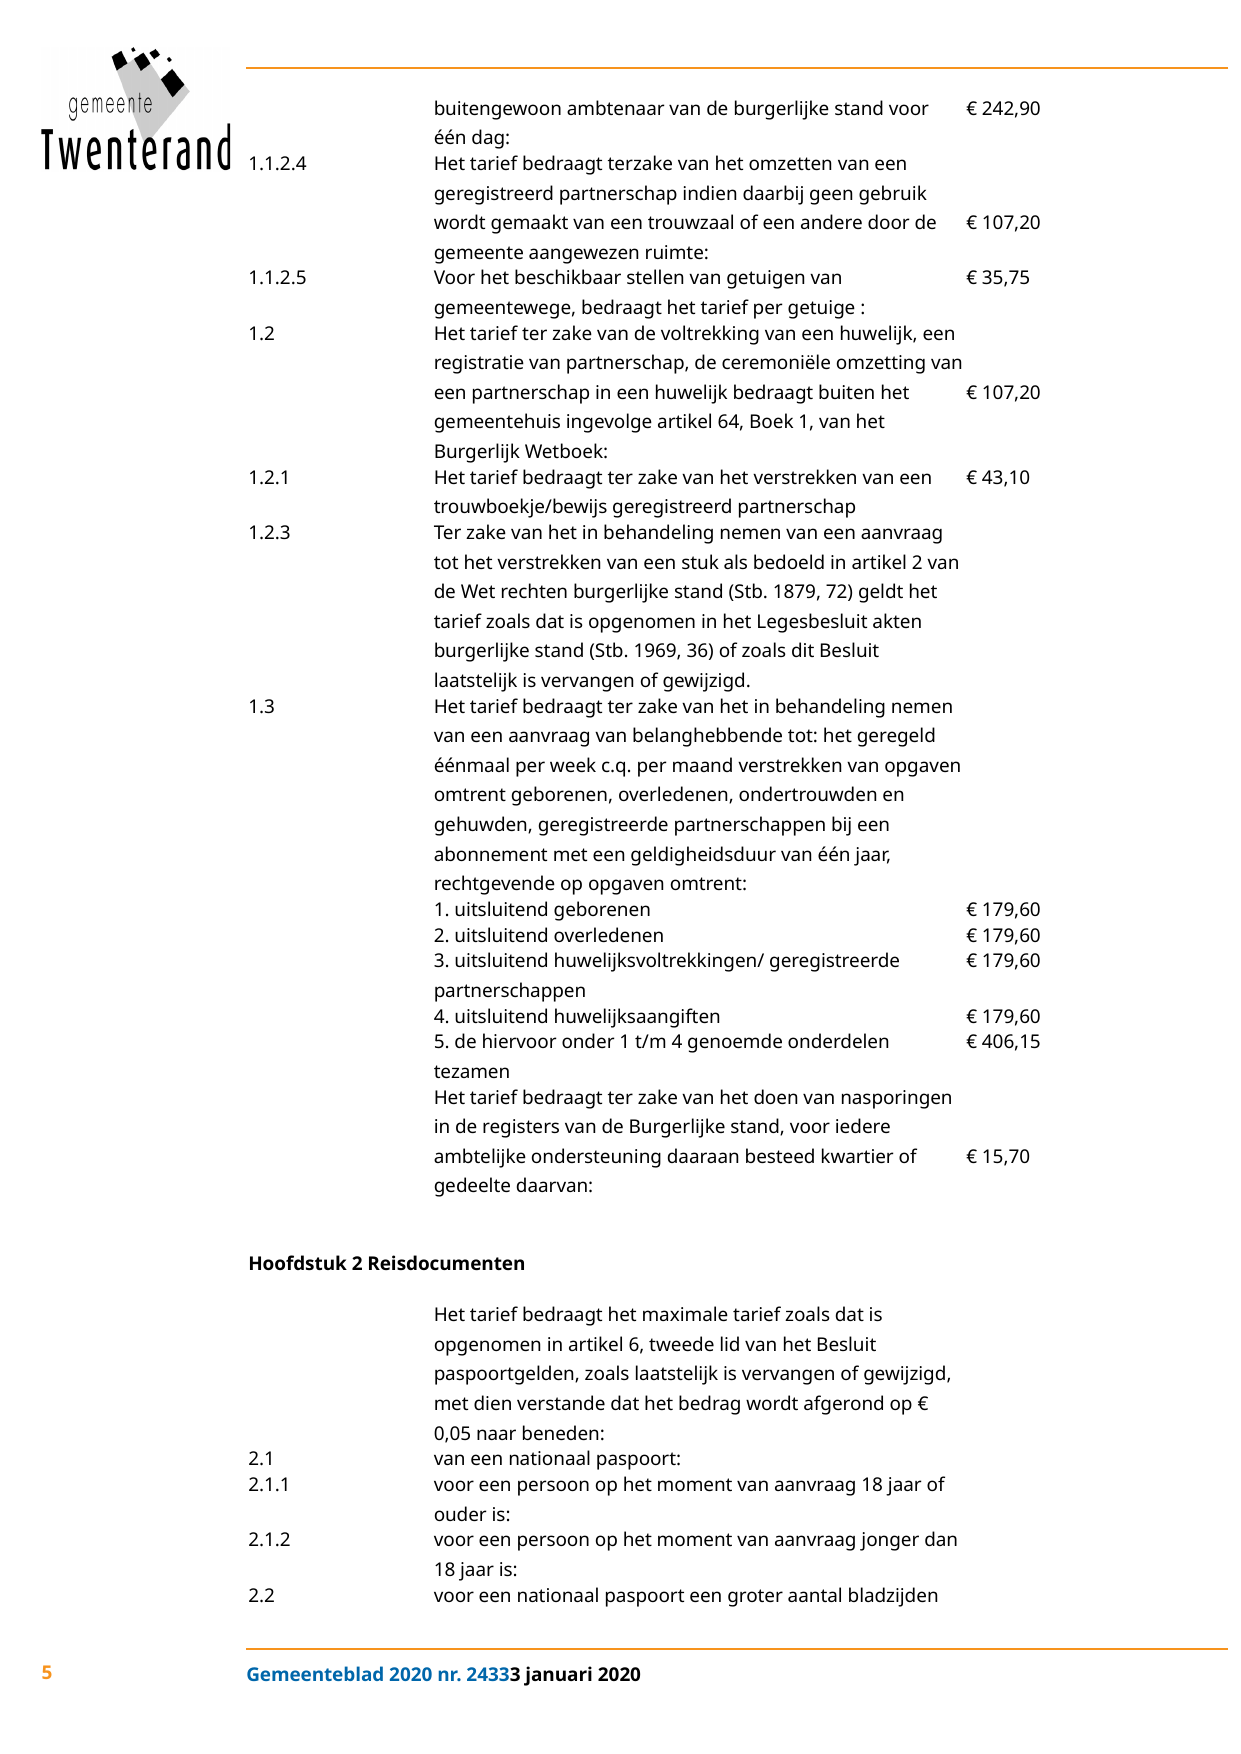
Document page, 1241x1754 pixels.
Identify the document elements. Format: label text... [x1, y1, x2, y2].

table_cell 1.2 [248, 320, 433, 464]
table_cell € 43,10 [966, 464, 1152, 519]
table_cell € 406,15 [966, 1029, 1152, 1084]
table_cell 2.1.1 [248, 1471, 433, 1526]
table_cell [434, 1224, 966, 1250]
table_cell 3. uitsluitend huwelijksvoltrekkingen/ geregistreerde partnerschappen [434, 948, 966, 1003]
table_cell [248, 1301, 433, 1445]
table_cell 1. uitsluitend geborenen [434, 896, 966, 922]
table_cell 2.2 [248, 1582, 433, 1607]
table_cell [966, 1301, 1152, 1445]
table_cell € 242,90 [966, 95, 1152, 150]
table_cell [966, 1276, 1152, 1301]
table_cell 2.1.2 [248, 1526, 433, 1582]
table_cell 1.1.2.5 [248, 265, 433, 320]
table_cell € 179,60 [966, 922, 1152, 948]
table_cell [966, 1526, 1152, 1582]
table_cell [434, 1199, 966, 1224]
table_cell 2. uitsluitend overledenen [434, 922, 966, 948]
table_cell € 35,75 [966, 265, 1152, 320]
table_cell [966, 1445, 1152, 1471]
table_cell 1.2.3 [248, 519, 433, 693]
table_cell Voor het beschikbaar stellen van getuigen van gemeentewege, bedraagt het tarief per getuige : [434, 265, 966, 320]
table_cell € 179,60 [966, 896, 1152, 922]
table_cell € 107,20 [966, 320, 1152, 464]
table_cell [248, 1029, 433, 1084]
table_cell voor een nationaal paspoort een groter aantal bladzijden [434, 1582, 966, 1607]
table_cell [966, 1582, 1152, 1607]
table_cell Het tarief bedraagt ter zake van het in behandeling nemen van een aanvraag van belanghebbende tot: het geregeld éénmaal per week c.q. per maand verstrekken van opgaven omtrent geborenen, overledenen, ondertrouwden en gehuwden, geregistreerde partnerschappen bij een abonnement met een geldigheidsduur van één jaar, rechtgevende op opgaven omtrent: [434, 693, 966, 896]
table_cell [248, 1084, 433, 1198]
table_cell 4. uitsluitend huwelijksaangiften [434, 1003, 966, 1029]
table_cell Hoofdstuk 2 Reisdocumenten [248, 1250, 966, 1276]
table_cell € 107,20 [966, 150, 1152, 264]
table_cell [248, 948, 433, 1003]
table_cell Het tarief bedraagt ter zake van het verstrekken van een trouwboekje/bewijs geregistreerd partnerschap [434, 464, 966, 519]
table_cell Het tarief bedraagt ter zake van het doen van nasporingen in de registers van de Burgerlijke stand, voor iedere ambtelijke ondersteuning daaraan besteed kwartier of gedeelte daarvan: [434, 1084, 966, 1198]
table_cell € 179,60 [966, 1003, 1152, 1029]
table_cell Ter zake van het in behandeling nemen van een aanvraag tot het verstrekken van een stuk als bedoeld in artikel 2 van de Wet rechten burgerlijke stand (Stb. 1879, 72) geldt het tarief zoals dat is opgenomen in het Legesbesluit akten burgerlijke stand (Stb. 1969, 36) of zoals dit Besluit laatstelijk is vervangen of gewijzigd. [434, 519, 966, 693]
table_cell [248, 922, 433, 948]
table_cell buitengewoon ambtenaar van de burgerlijke stand voor één dag: [434, 95, 966, 150]
table_cell [248, 896, 433, 922]
table_cell [248, 1276, 433, 1301]
table_cell [966, 1250, 1152, 1276]
table_cell [966, 693, 1152, 896]
table_cell 1.3 [248, 693, 433, 896]
table_cell van een nationaal paspoort: [434, 1445, 966, 1471]
table_cell € 179,60 [966, 948, 1152, 1003]
table_cell [966, 1224, 1152, 1250]
table_cell Het tarief bedraagt het maximale tarief zoals dat is opgenomen in artikel 6, tweede lid van het Besluit paspoortgelden, zoals laatstelijk is vervangen of gewijzigd, met dien verstande dat het bedrag wordt afgerond op € 0,05 naar beneden: [434, 1301, 966, 1445]
table_cell voor een persoon op het moment van aanvraag jonger dan 18 jaar is: [434, 1526, 966, 1582]
table_cell [248, 95, 433, 150]
table_cell [966, 1199, 1152, 1224]
table_cell 2.1 [248, 1445, 433, 1471]
table_cell voor een persoon op het moment van aanvraag 18 jaar of ouder is: [434, 1471, 966, 1526]
table_cell 1.2.1 [248, 464, 433, 519]
table_cell [966, 519, 1152, 693]
table_cell [434, 1276, 966, 1301]
table_cell € 15,70 [966, 1084, 1152, 1198]
table_cell Het tarief ter zake van de voltrekking van een huwelijk, een registratie van partnerschap, de ceremoniële omzetting van een partnerschap in een huwelijk bedraagt buiten het gemeentehuis ingevolge artikel 64, Boek 1, van het Burgerlijk Wetboek: [434, 320, 966, 464]
table_cell [248, 1003, 433, 1029]
table_cell 5. de hiervoor onder 1 t/m 4 genoemde onderdelen tezamen [434, 1029, 966, 1084]
table_cell [966, 1471, 1152, 1526]
table_cell Het tarief bedraagt terzake van het omzetten van een geregistreerd partnerschap indien daarbij geen gebruik wordt gemaakt van een trouwzaal of een andere door de gemeente aangewezen ruimte: [434, 150, 966, 264]
table_cell [248, 1224, 433, 1250]
picture [41, 47, 231, 172]
table_cell [248, 1199, 433, 1224]
table_cell 1.1.2.4 [248, 150, 433, 264]
